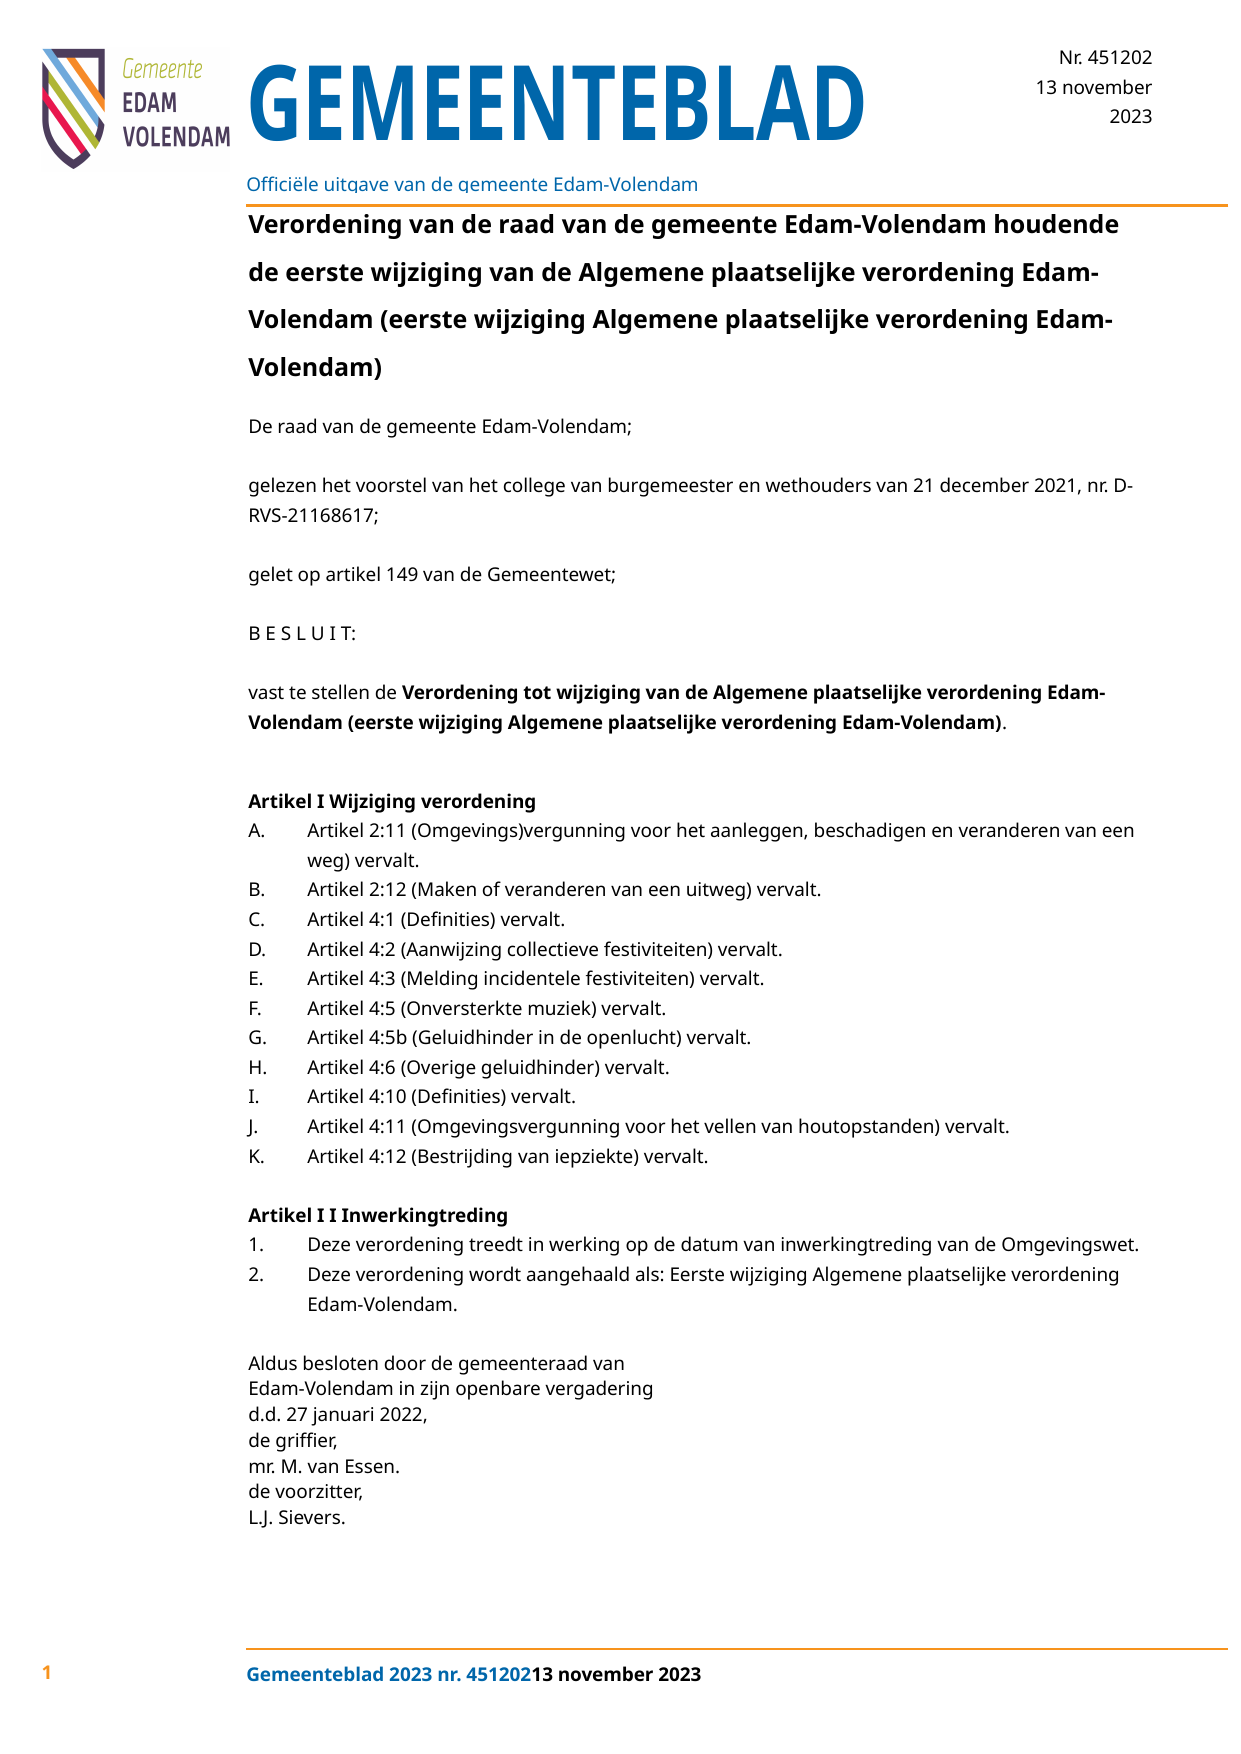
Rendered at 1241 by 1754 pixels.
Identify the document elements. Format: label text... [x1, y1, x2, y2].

text de griffier, [248, 1427, 1152, 1453]
text L.J. Sievers. [248, 1504, 1152, 1530]
text De raad van de gemeente Edam-Volendam; [248, 413, 1152, 439]
text gelet op artikel 149 van de Gemeentewet; [248, 561, 1152, 587]
text vast te stellen de Verordening tot wijziging van de Algemene plaatselijke verordening Edam-Volendam (eerste wijziging Algemene plaatselijke verordening Edam-Volendam). [248, 679, 1152, 735]
list Artikel 4:1 (Definities) vervalt. [248, 906, 1152, 932]
list Artikel 4:11 (Omgevingsvergunning voor het vellen van houtopstanden) vervalt. [248, 1113, 1152, 1139]
list Deze verordening wordt aangehaald als: Eerste wijziging Algemene plaatselijke verordening Edam-Volendam. [248, 1261, 1152, 1316]
text mr. M. van Essen. [248, 1453, 1152, 1478]
text Artikel I I Inwerkingtreding [248, 1202, 1152, 1228]
list Artikel 4:5b (Geluidhinder in de openlucht) vervalt. [248, 1024, 1152, 1050]
text de voorzitter, [248, 1478, 1152, 1504]
text B E S L U I T: [248, 620, 1152, 646]
list Artikel 2:11 (Omgevings)vergunning voor het aanleggen, beschadigen en veranderen van een weg) vervalt. [248, 817, 1152, 873]
text Edam-Volendam in zijn openbare vergadering [248, 1376, 1152, 1401]
list Deze verordening treedt in werking op de datum van inwerkingtreding van de Omgevingswet. [248, 1232, 1152, 1257]
list Artikel 4:5 (Onversterkte muziek) vervalt. [248, 995, 1152, 1021]
picture [41, 47, 231, 172]
text Artikel I Wijziging verordening [248, 788, 1152, 813]
list Artikel 4:12 (Bestrijding van iepziekte) vervalt. [248, 1143, 1152, 1168]
text Aldus besloten door de gemeenteraad van [248, 1350, 1152, 1376]
list Artikel 4:6 (Overige geluidhinder) vervalt. [248, 1054, 1152, 1080]
list Artikel 4:10 (Definities) vervalt. [248, 1084, 1152, 1109]
text gelezen het voorstel van het college van burgemeester en wethouders van 21 december 2021, nr. D-RVS-21168617; [248, 472, 1152, 528]
text d.d. 27 januari 2022, [248, 1401, 1152, 1427]
list Artikel 4:3 (Melding incidentele festiviteiten) vervalt. [248, 965, 1152, 991]
list Artikel 4:2 (Aanwijzing collectieve festiviteiten) vervalt. [248, 936, 1152, 961]
list Artikel 2:12 (Maken of veranderen van een uitweg) vervalt. [248, 877, 1152, 902]
text Verordening van de raad van de gemeente Edam-Volendam houdende de eerste wijziging van de Algemene plaatselijke verordening Edam-Volendam (eerste wijziging Algemene plaatselijke verordening Edam-Volendam) [248, 207, 1152, 384]
